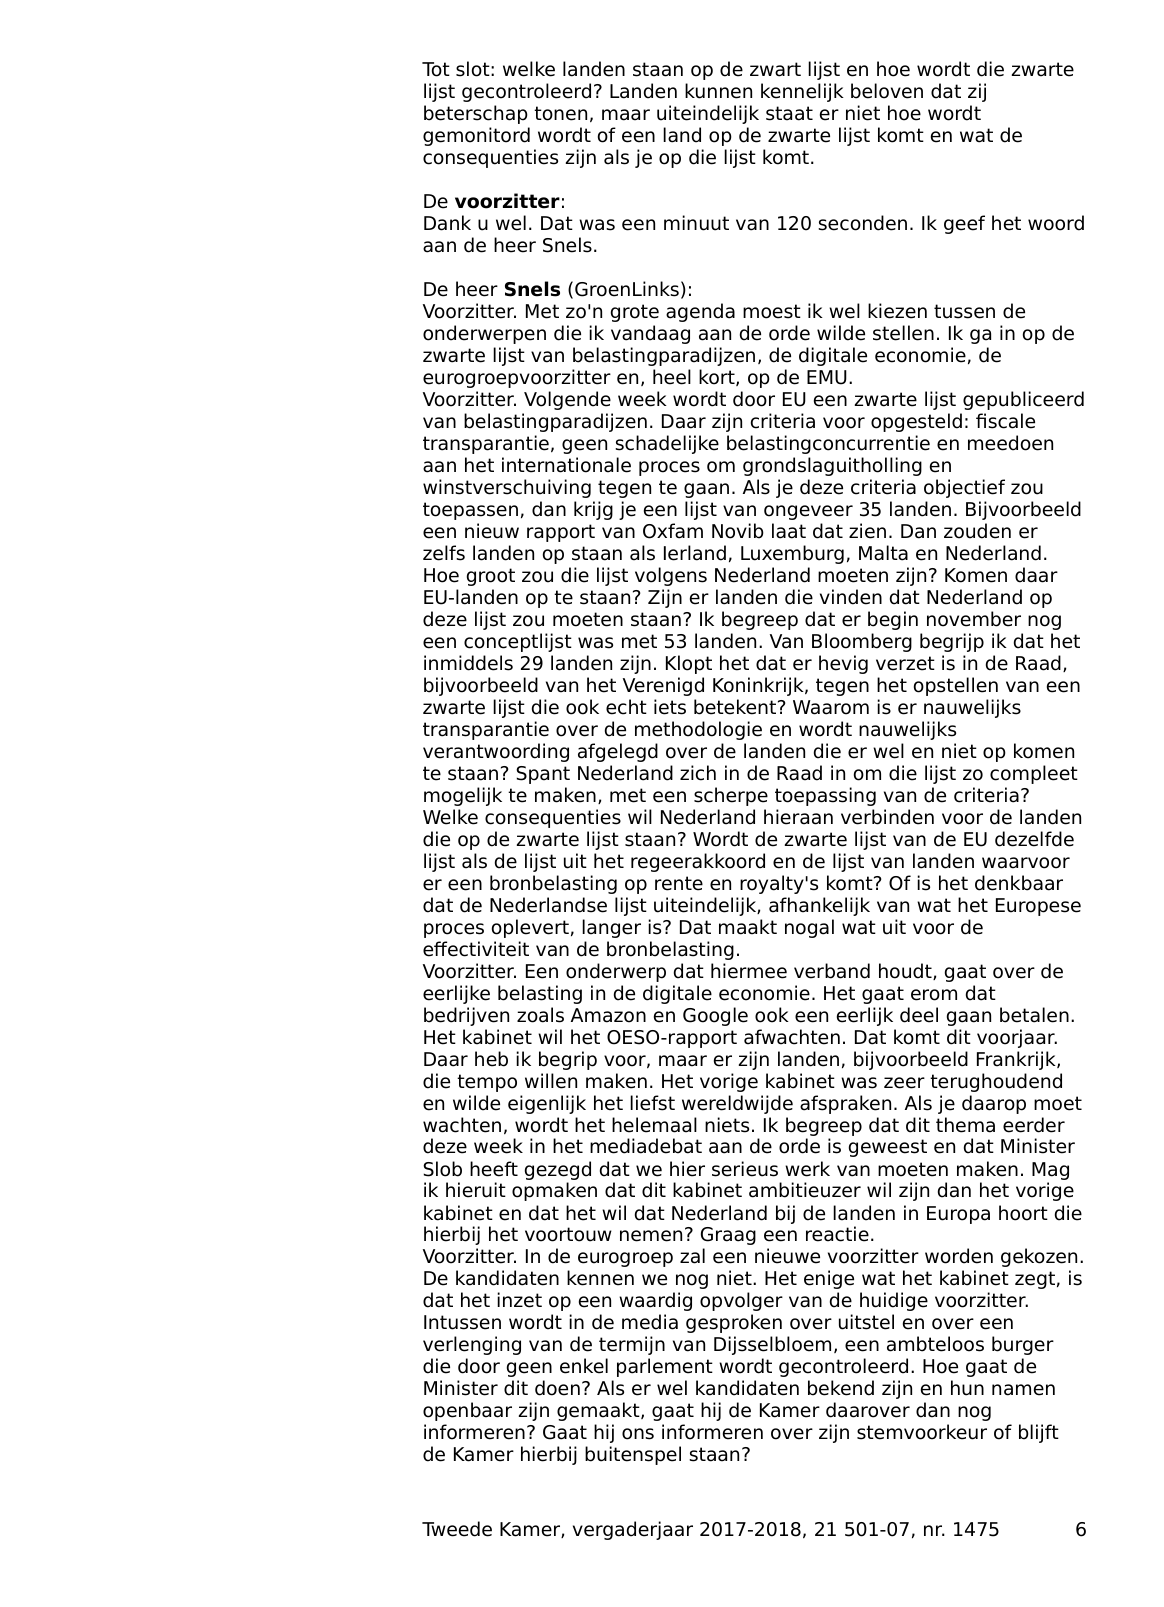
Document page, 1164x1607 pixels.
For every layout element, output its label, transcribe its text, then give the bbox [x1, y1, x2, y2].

text Voorzitter. Een onderwerp dat hiermee verband houdt, gaat over de eerlijke belasting in de digitale economie. Het gaat erom dat bedrijven zoals Amazon en Google ook een eerlijk deel gaan betalen. Het kabinet wil het OESO-rapport afwachten. Dat komt dit voorjaar. Daar heb ik begrip voor, maar er zijn landen, bijvoorbeeld Frankrijk, die tempo willen maken. Het vorige kabinet was zeer terughoudend en wilde eigenlijk het liefst wereldwijde afspraken. Als je daarop moet wachten, wordt het helemaal niets. Ik begreep dat dit thema eerder deze week in het mediadebat aan de orde is geweest en dat Minister Slob heeft gezegd dat we hier serieus werk van moeten maken. Mag ik hieruit opmaken dat dit kabinet ambitieuzer wil zijn dan het vorige kabinet en dat het wil dat Nederland bij de landen in Europa hoort die hierbij het voortouw nemen? Graag een reactie. [422, 961, 1087, 1246]
text Voorzitter. In de eurogroep zal een nieuwe voorzitter worden gekozen. De kandidaten kennen we nog niet. Het enige wat het kabinet zegt, is dat het inzet op een waardig opvolger van de huidige voorzitter. Intussen wordt in de media gesproken over uitstel en over een verlenging van de termijn van Dijsselbloem, een ambteloos burger die door geen enkel parlement wordt gecontroleerd. Hoe gaat de Minister dit doen? Als er wel kandidaten bekend zijn en hun namen openbaar zijn gemaakt, gaat hij de Kamer daarover dan nog informeren? Gaat hij ons informeren over zijn stemvoorkeur of blijft de Kamer hierbij buitenspel staan? [422, 1246, 1087, 1466]
text De voorzitter: [422, 191, 1087, 213]
text Voorzitter. Volgende week wordt door EU een zwarte lijst gepubliceerd van belastingparadijzen. Daar zijn criteria voor opgesteld: fiscale transparantie, geen schadelijke belastingconcurrentie en meedoen aan het internationale proces om grondslaguitholling en winstverschuiving tegen te gaan. Als je deze criteria objectief zou toepassen, dan krijg je een lijst van ongeveer 35 landen. Bijvoorbeeld een nieuw rapport van Oxfam Novib laat dat zien. Dan zouden er zelfs landen op staan als Ierland, Luxemburg, Malta en Nederland. Hoe groot zou die lijst volgens Nederland moeten zijn? Komen daar EU-landen op te staan? Zijn er landen die vinden dat Nederland op deze lijst zou moeten staan? Ik begreep dat er begin november nog een conceptlijst was met 53 landen. Van Bloomberg begrijp ik dat het inmiddels 29 landen zijn. Klopt het dat er hevig verzet is in de Raad, bijvoorbeeld van het Verenigd Koninkrijk, tegen het opstellen van een zwarte lijst die ook echt iets betekent? Waarom is er nauwelijks transparantie over de methodologie en wordt nauwelijks verantwoording afgelegd over de landen die er wel en niet op komen te staan? Spant Nederland zich in de Raad in om die lijst zo compleet mogelijk te maken, met een scherpe toepassing van de criteria? Welke consequenties wil Nederland hieraan verbinden voor de landen die op de zwarte lijst staan? Wordt de zwarte lijst van de EU dezelfde lijst als de lijst uit het regeerakkoord en de lijst van landen waarvoor er een bronbelasting op rente en royalty's komt? Of is het denkbaar dat de Nederlandse lijst uiteindelijk, afhankelijk van wat het Europese proces oplevert, langer is? Dat maakt nogal wat uit voor de effectiviteit van de bronbelasting. [422, 389, 1087, 961]
text Voorzitter. Met zo'n grote agenda moest ik wel kiezen tussen de onderwerpen die ik vandaag aan de orde wilde stellen. Ik ga in op de zwarte lijst van belastingparadijzen, de digitale economie, de eurogroepvoorzitter en, heel kort, op de EMU. [422, 301, 1087, 389]
text Dank u wel. Dat was een minuut van 120 seconden. Ik geef het woord aan de heer Snels. [422, 213, 1087, 257]
text Tot slot: welke landen staan op de zwart lijst en hoe wordt die zwarte lijst gecontroleerd? Landen kunnen kennelijk beloven dat zij beterschap tonen, maar uiteindelijk staat er niet hoe wordt gemonitord wordt of een land op de zwarte lijst komt en wat de consequenties zijn als je op die lijst komt. [422, 59, 1087, 169]
text De heer Snels (GroenLinks): [422, 279, 1087, 301]
